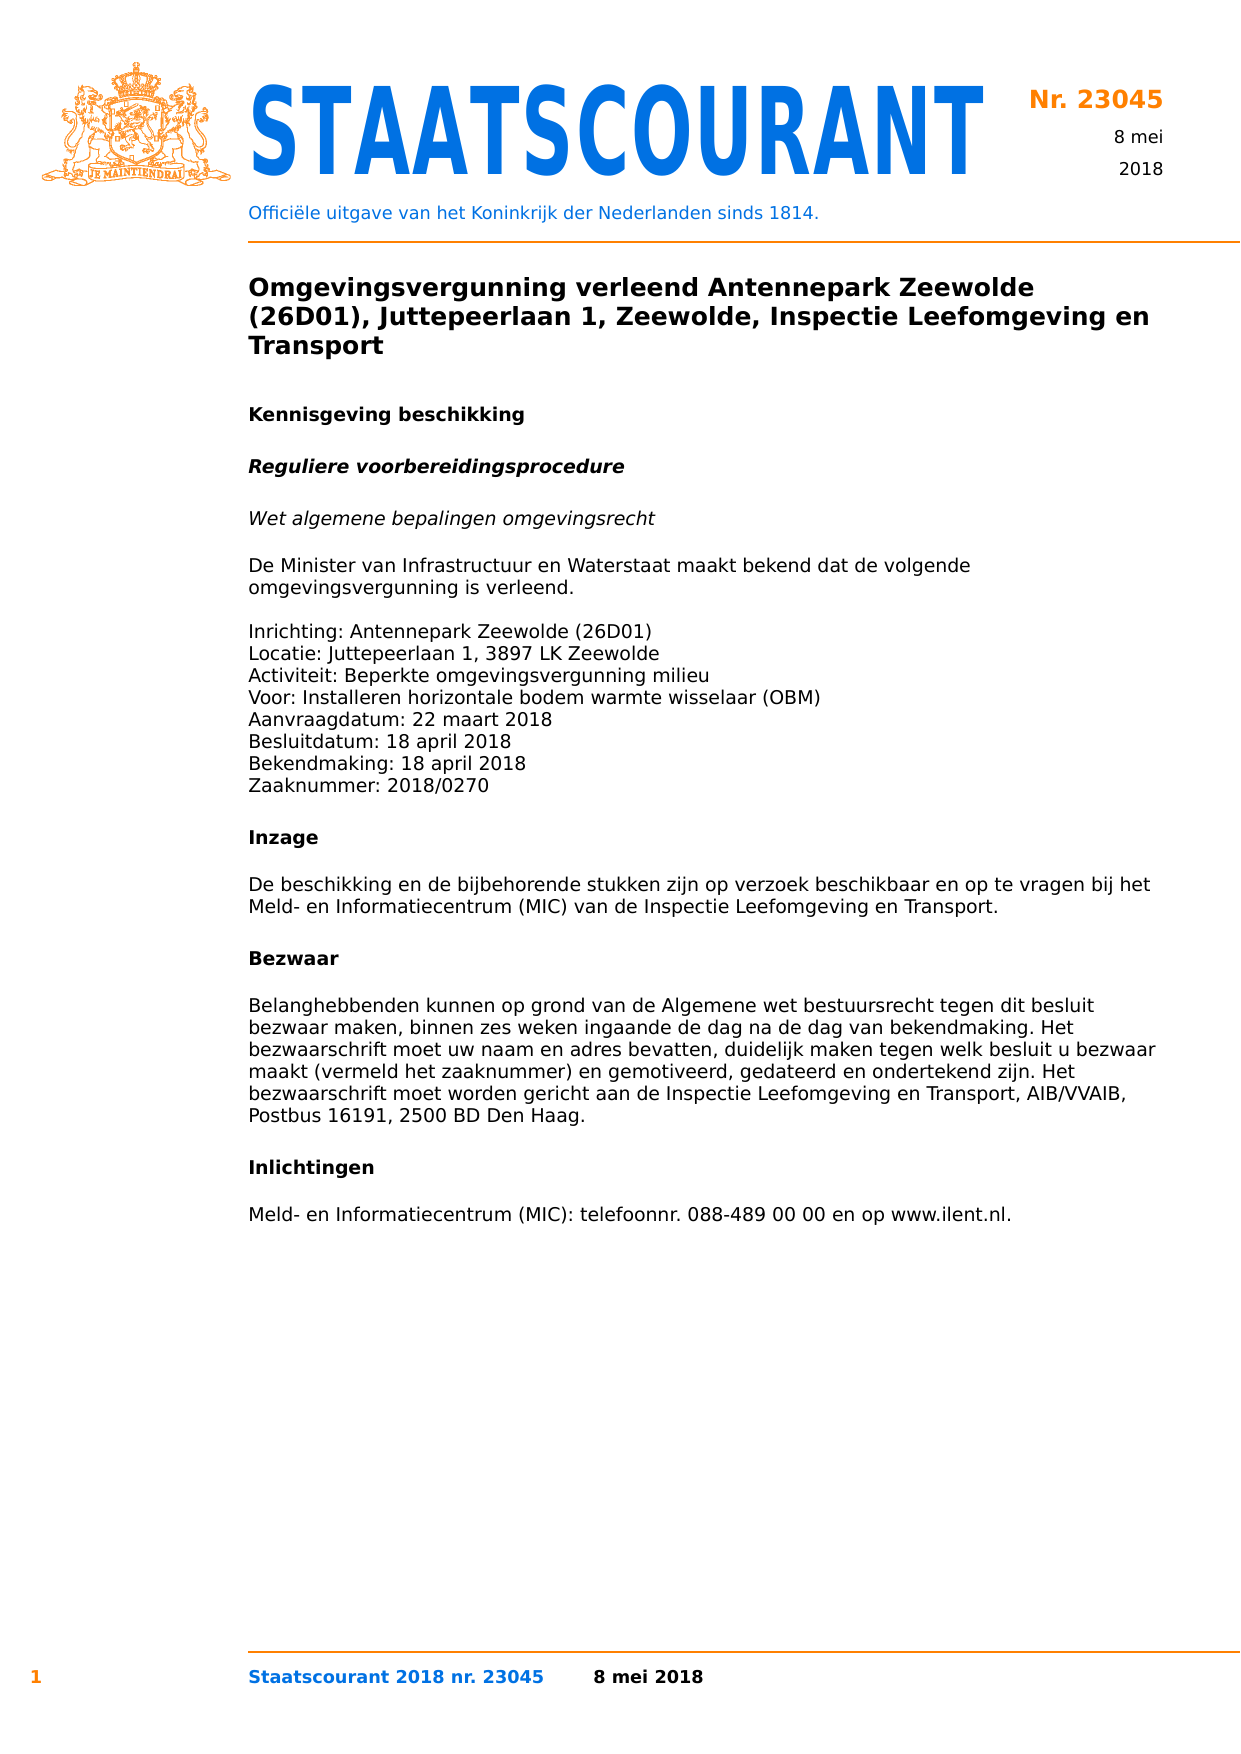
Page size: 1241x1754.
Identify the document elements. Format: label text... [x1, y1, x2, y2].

table_header STAATSCOURANT [248, 62, 998, 203]
table_cell 2018 [998, 153, 1240, 203]
text Voor: Installeren horizontale bodem warmte wisselaar (OBM) [248, 687, 1163, 709]
text De beschikking en de bijbehorende stukken zijn op verzoek beschikbaar en op te vragen bij het Meld- en Informatiecentrum (MIC) van de Inspectie Leefomgeving en Transport. [248, 874, 1163, 918]
subtitle Omgevingsvergunning verleend Antennepark Zeewolde (26D01), Juttepeerlaan 1, Zeewolde, Inspectie Leefomgeving en Transport [248, 273, 1163, 361]
picture [41, 62, 231, 186]
table_header [25, 62, 248, 241]
text Locatie: Juttepeerlaan 1, 3897 LK Zeewolde [248, 643, 1163, 665]
text Besluitdatum: 18 april 2018 [248, 731, 1163, 753]
subtitle Kennisgeving beschikking [248, 404, 1163, 426]
subtitle Inlichtingen [248, 1157, 1163, 1179]
subtitle Bezwaar [248, 948, 1163, 970]
text Activiteit: Beperkte omgevingsvergunning milieu [248, 665, 1163, 687]
text De Minister van Infrastructuur en Waterstaat maakt bekend dat de volgende omgevingsvergunning is verleend. [248, 555, 1163, 599]
text Aanvraagdatum: 22 maart 2018 [248, 709, 1163, 731]
subtitle Reguliere voorbereidingsprocedure [248, 456, 1163, 478]
table_cell 8 mei [998, 121, 1240, 153]
text Inrichting: Antennepark Zeewolde (26D01) [248, 621, 1163, 643]
text Zaaknummer: 2018/0270 [248, 775, 1163, 797]
table_header Nr. 23045 [998, 62, 1240, 121]
text Belanghebbenden kunnen op grond van de Algemene wet bestuursrecht tegen dit besluit bezwaar maken, binnen zes weken ingaande de dag na de dag van bekendmaking. Het bezwaarschrift moet uw naam en adres bevatten, duidelijk maken tegen welk besluit u bezwaar maakt (vermeld het zaaknummer) en gemotiveerd, gedateerd en ondertekend zijn. Het bezwaarschrift moet worden gericht aan de Inspectie Leefomgeving en Transport, AIB/VVAIB, Postbus 16191, 2500 BD Den Haag. [248, 995, 1163, 1127]
text Bekendmaking: 18 april 2018 [248, 753, 1163, 775]
text Meld- en Informatiecentrum (MIC): telefoonnr. 088-489 00 00 en op www.ilent.nl. [248, 1204, 1163, 1226]
subtitle Wet algemene bepalingen omgevingsrecht [248, 508, 1163, 530]
subtitle Inzage [248, 827, 1163, 849]
table_cell Officiële uitgave van het Koninkrijk der Nederlanden sinds 1814. [248, 203, 1240, 241]
